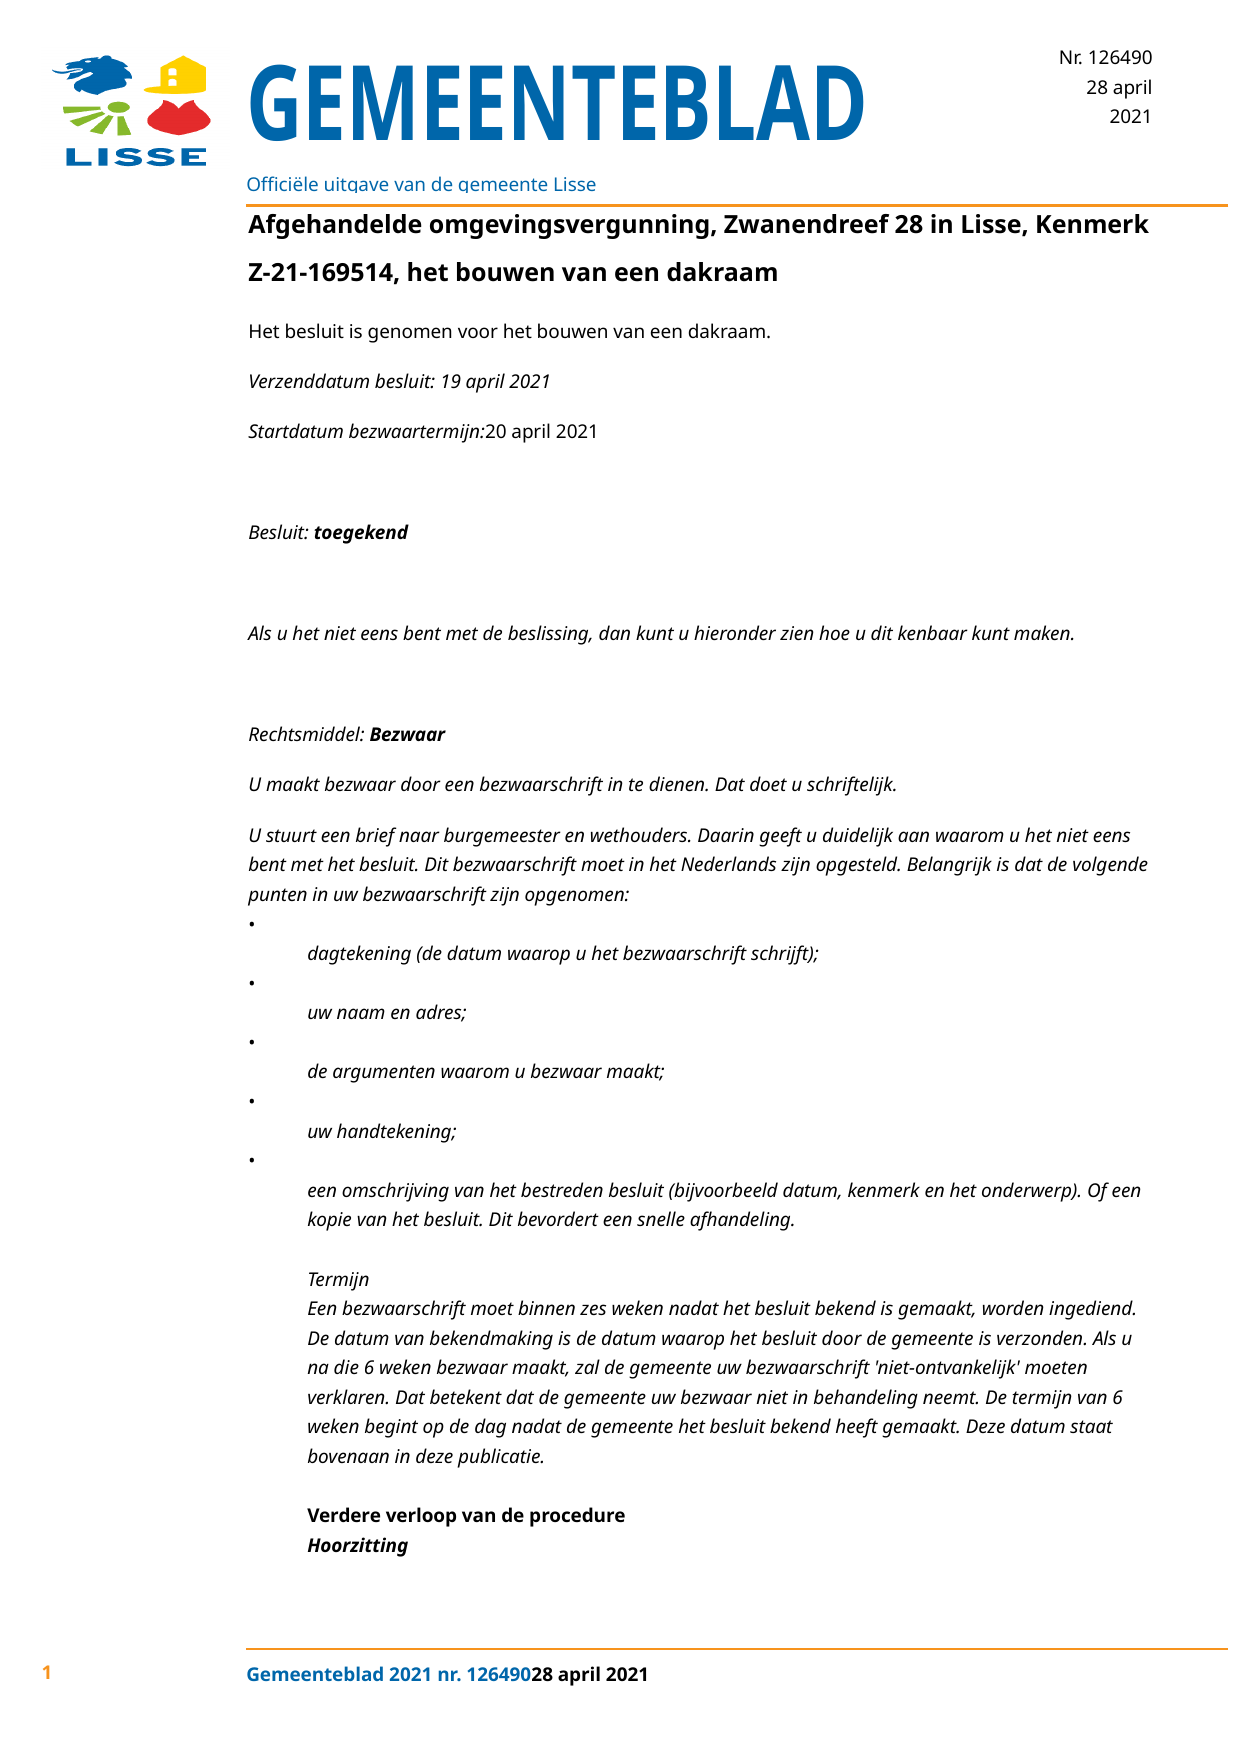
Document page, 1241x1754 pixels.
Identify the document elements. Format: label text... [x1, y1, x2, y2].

text Verzenddatum besluit: 19 april 2021 [248, 368, 1152, 394]
list Verdere verloop van de procedure [248, 1502, 1152, 1528]
text U maakt bezwaar door een bezwaarschrift in te dienen. Dat doet u schriftelijk. [248, 772, 1152, 797]
list uw naam en adres; [248, 999, 1152, 1025]
text Afgehandelde omgevingsvergunning, Zwanendreef 28 in Lisse, Kenmerk Z-21-169514, het bouwen van een dakraam [248, 207, 1152, 288]
list een omschrijving van het bestreden besluit (bijvoorbeeld datum, kenmerk en het onderwerp). Of een kopie van het besluit. Dit bevordert een snelle afhandeling. [248, 1177, 1152, 1232]
text Het besluit is genomen voor het bouwen van een dakraam. [248, 318, 1152, 344]
list Een bezwaarschrift moet binnen zes weken nadat het besluit bekend is gemaakt, worden ingediend. De datum van bekendmaking is de datum waarop het besluit door de gemeente is verzonden. Als u na die 6 weken bezwaar maakt, zal de gemeente uw bezwaarschrift 'niet-ontvankelijk' moeten verklaren. Dat betekent dat de gemeente uw bezwaar niet in behandeling neemt. De termijn van 6 weken begint op de dag nadat de gemeente het besluit bekend heeft gemaakt. Deze datum staat bovenaan in deze publicatie. [248, 1295, 1152, 1469]
text Rechtsmiddel: Bezwaar [248, 721, 1152, 747]
list Hoorzitting [248, 1532, 1152, 1558]
list dagtekening (de datum waarop u het bezwaarschrift schrijft); [248, 940, 1152, 966]
list uw handtekening; [248, 1118, 1152, 1144]
text Als u het niet eens bent met de beslissing, dan kunt u hieronder zien hoe u dit kenbaar kunt maken. [248, 620, 1152, 646]
list de argumenten waarom u bezwaar maakt; [248, 1059, 1152, 1084]
text U stuurt een brief naar burgemeester en wethouders. Daarin geeft u duidelijk aan waarom u het niet eens bent met het besluit. Dit bezwaarschrift moet in het Nederlands zijn opgesteld. Belangrijk is dat de volgende punten in uw bezwaarschrift zijn opgenomen: [248, 822, 1152, 907]
list Termijn [248, 1266, 1152, 1292]
text Besluit: toegekend [248, 519, 1152, 545]
text Startdatum bezwaartermijn:20 april 2021 [248, 419, 1152, 444]
picture [41, 47, 231, 172]
